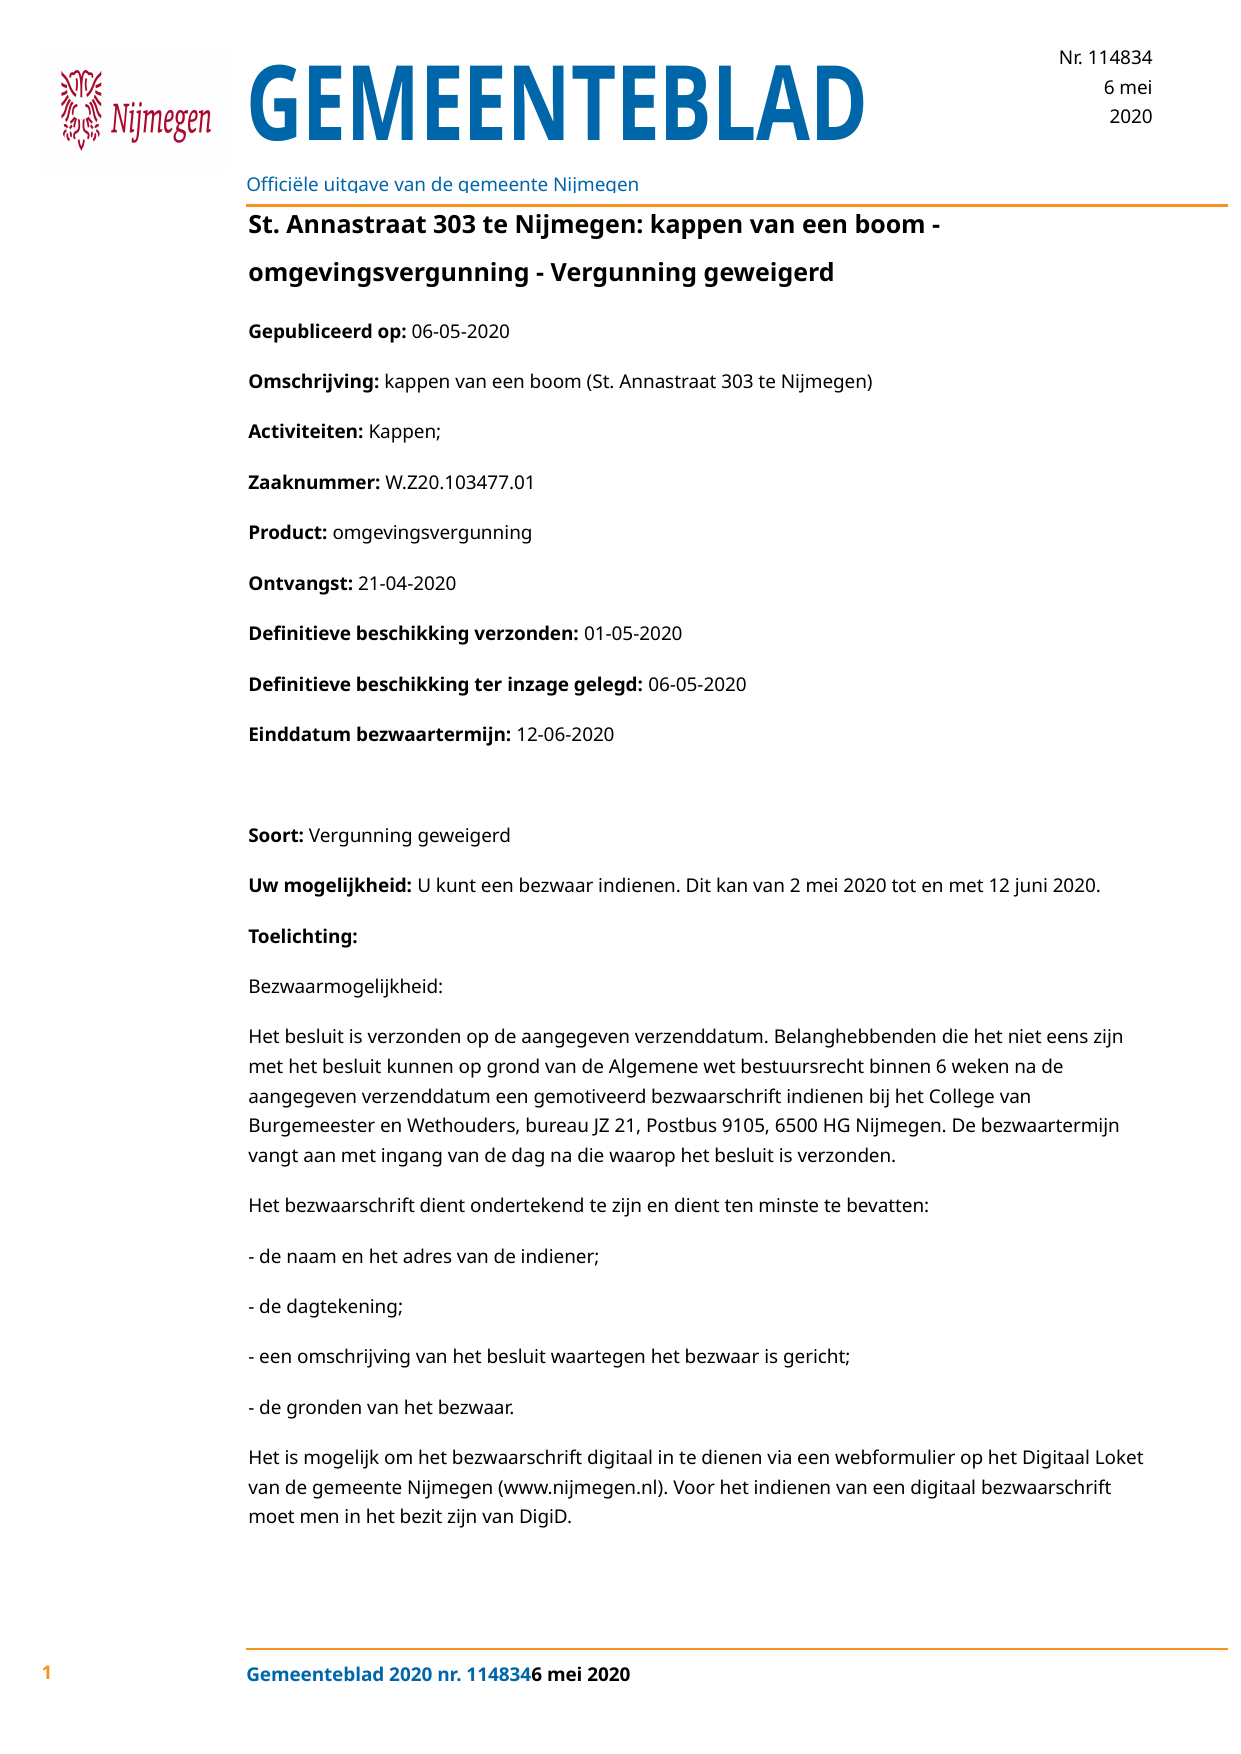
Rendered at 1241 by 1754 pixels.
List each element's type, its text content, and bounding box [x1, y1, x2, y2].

text Uw mogelijkheid: U kunt een bezwaar indienen. Dit kan van 2 mei 2020 tot en met 12 juni 2020. [248, 872, 1152, 898]
text Product: omgevingsvergunning [248, 519, 1152, 545]
text St. Annastraat 303 te Nijmegen: kappen van een boom - omgevingsvergunning - Vergunning geweigerd [248, 207, 1152, 288]
text - de gronden van het bezwaar. [248, 1394, 1152, 1420]
text Einddatum bezwaartermijn: 12-06-2020 [248, 721, 1152, 747]
text Bezwaarmogelijkheid: [248, 973, 1152, 999]
text Omschrijving: kappen van een boom (St. Annastraat 303 te Nijmegen) [248, 368, 1152, 394]
text Ontvangst: 21-04-2020 [248, 570, 1152, 596]
text - de naam en het adres van de indiener; [248, 1243, 1152, 1269]
text Definitieve beschikking verzonden: 01-05-2020 [248, 620, 1152, 646]
text Toelichting: [248, 923, 1152, 949]
text Het besluit is verzonden op de aangegeven verzenddatum. Belanghebbenden die het niet eens zijn met het besluit kunnen op grond van de Algemene wet bestuursrecht binnen 6 weken na de aangegeven verzenddatum een gemotiveerd bezwaarschrift indienen bij het College van Burgemeester en Wethouders, bureau JZ 21, Postbus 9105, 6500 HG Nijmegen. De bezwaartermijn vangt aan met ingang van de dag na die waarop het besluit is verzonden. [248, 1024, 1152, 1168]
text Het bezwaarschrift dient ondertekend te zijn en dient ten minste te bevatten: [248, 1192, 1152, 1218]
text - een omschrijving van het besluit waartegen het bezwaar is gericht; [248, 1344, 1152, 1369]
text Definitieve beschikking ter inzage gelegd: 06-05-2020 [248, 671, 1152, 697]
picture [41, 47, 231, 172]
text Gepubliceerd op: 06-05-2020 [248, 318, 1152, 344]
text - de dagtekening; [248, 1293, 1152, 1319]
text Activiteiten: Kappen; [248, 419, 1152, 444]
text Het is mogelijk om het bezwaarschrift digitaal in te dienen via een webformulier op het Digitaal Loket van de gemeente Nijmegen (www.nijmegen.nl). Voor het indienen van een digitaal bezwaarschrift moet men in het bezit zijn van DigiD. [248, 1444, 1152, 1529]
text Zaaknummer: W.Z20.103477.01 [248, 469, 1152, 495]
text Soort: Vergunning geweigerd [248, 822, 1152, 848]
